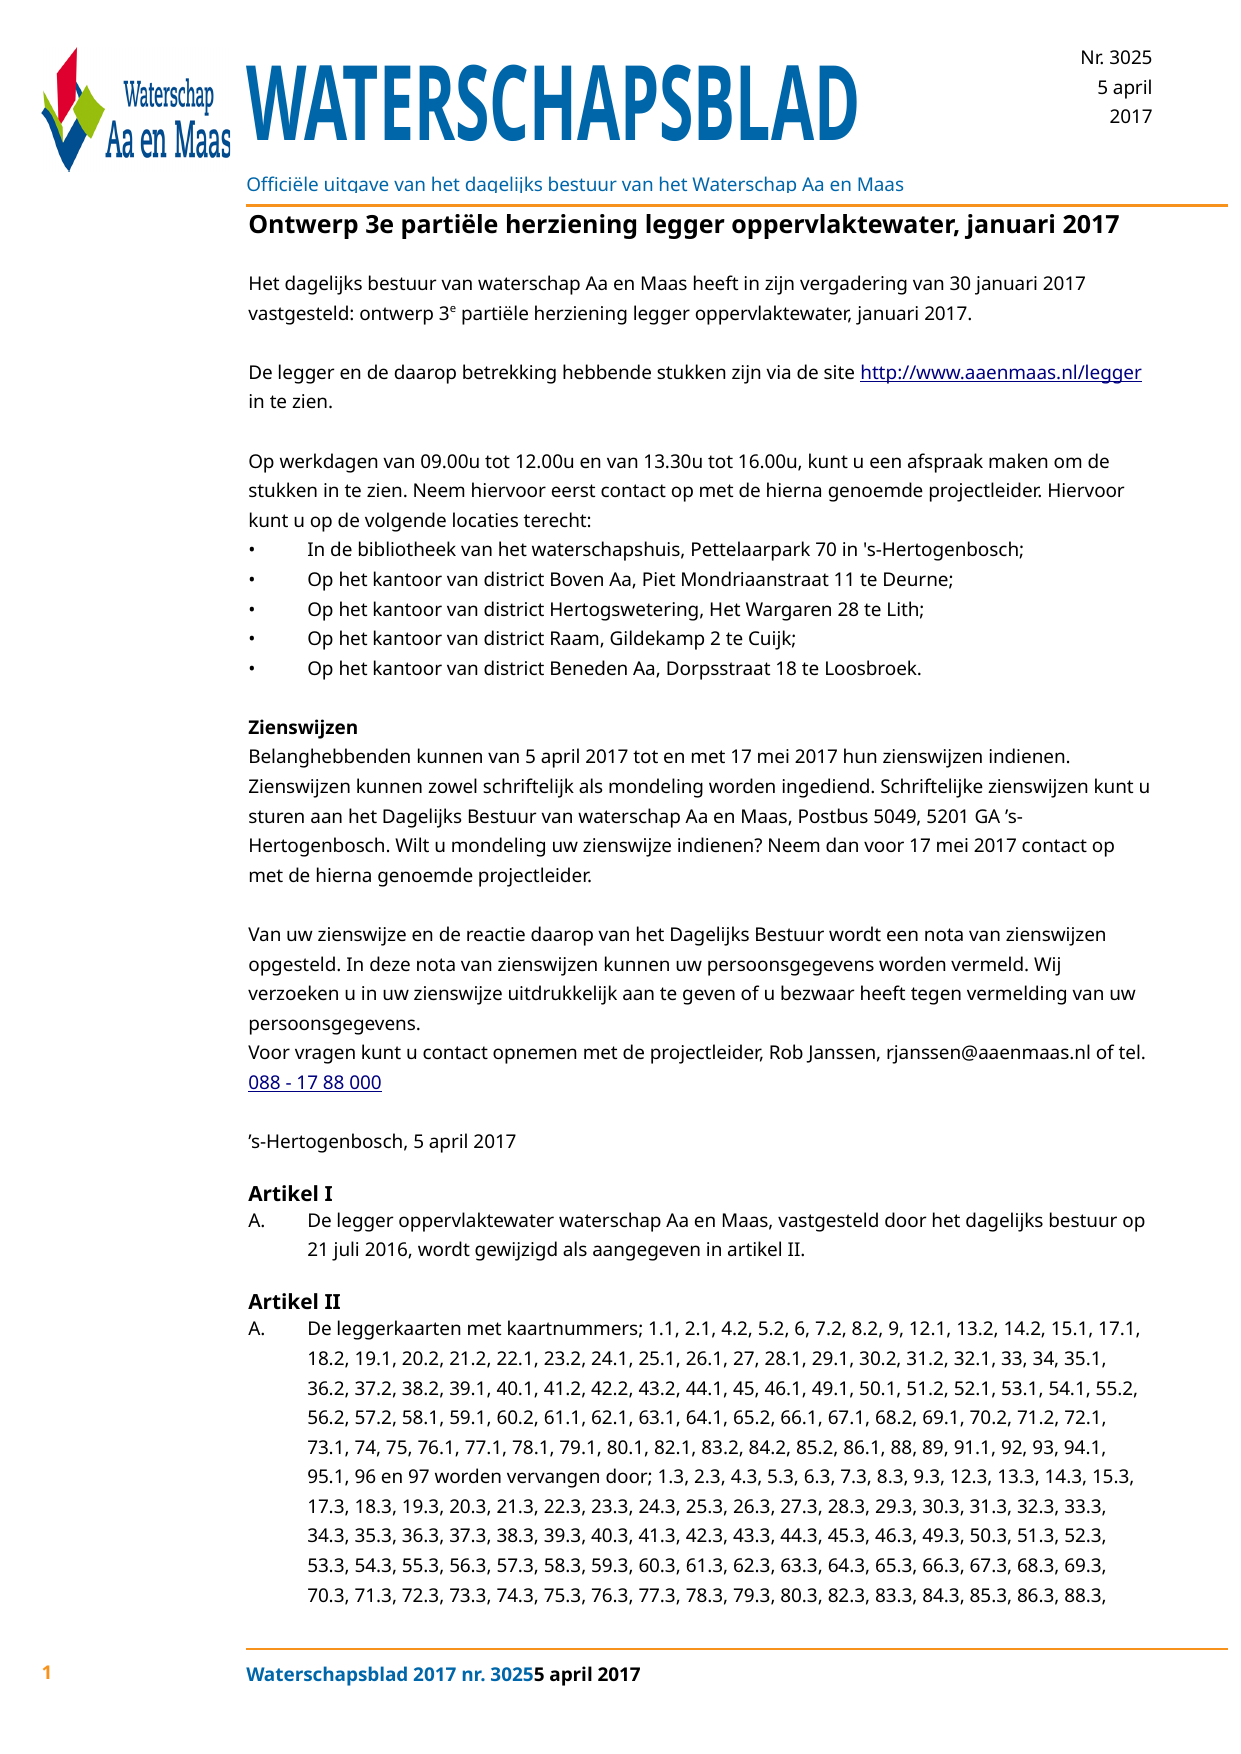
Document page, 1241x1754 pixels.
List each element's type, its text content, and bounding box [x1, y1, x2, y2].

text De legger en de daarop betrekking hebbende stukken zijn via de site http://www.aaenmaas.nl/legger in te zien. [248, 359, 1152, 414]
list Op het kantoor van district Beneden Aa, Dorpsstraat 18 te Loosbroek. [248, 655, 1152, 681]
text Artikel I [248, 1179, 1152, 1207]
text Het dagelijks bestuur van waterschap Aa en Maas heeft in zijn vergadering van 30 januari 2017 vastgesteld: ontwerp 3e partiële herziening legger oppervlaktewater, januari 2017. [248, 270, 1152, 326]
picture [41, 47, 231, 172]
text Voor vragen kunt u contact opnemen met de projectleider, Rob Janssen, rjanssen@aaenmaas.nl of tel. 088 - 17 88 000 [248, 1039, 1152, 1095]
text Artikel II [248, 1287, 1152, 1316]
list Op het kantoor van district Boven Aa, Piet Mondriaanstraat 11 te Deurne; [248, 566, 1152, 592]
list Op het kantoor van district Hertogswetering, Het Wargaren 28 te Lith; [248, 596, 1152, 621]
text Van uw zienswijze en de reactie daarop van het Dagelijks Bestuur wordt een nota van zienswijzen opgesteld. In deze nota van zienswijzen kunnen uw persoonsgegevens worden vermeld. Wij verzoeken u in uw zienswijze uitdrukkelijk aan te geven of u bezwaar heeft tegen vermelding van uw persoonsgegevens. [248, 921, 1152, 1036]
list De leggerkaarten met kaartnummers; 1.1, 2.1, 4.2, 5.2, 6, 7.2, 8.2, 9, 12.1, 13.2, 14.2, 15.1, 17.1, 18.2, 19.1, 20.2, 21.2, 22.1, 23.2, 24.1, 25.1, 26.1, 27, 28.1, 29.1, 30.2, 31.2, 32.1, 33, 34, 35.1, 36.2, 37.2, 38.2, 39.1, 40.1, 41.2, 42.2, 43.2, 44.1, 45, 46.1, 49.1, 50.1, 51.2, 52.1, 53.1, 54.1, 55.2, 56.2, 57.2, 58.1, 59.1, 60.2, 61.1, 62.1, 63.1, 64.1, 65.2, 66.1, 67.1, 68.2, 69.1, 70.2, 71.2, 72.1, 73.1, 74, 75, 76.1, 77.1, 78.1, 79.1, 80.1, 82.1, 83.2, 84.2, 85.2, 86.1, 88, 89, 91.1, 92, 93, 94.1, 95.1, 96 en 97 worden vervangen door; 1.3, 2.3, 4.3, 5.3, 6.3, 7.3, 8.3, 9.3, 12.3, 13.3, 14.3, 15.3, 17.3, 18.3, 19.3, 20.3, 21.3, 22.3, 23.3, 24.3, 25.3, 26.3, 27.3, 28.3, 29.3, 30.3, 31.3, 32.3, 33.3, 34.3, 35.3, 36.3, 37.3, 38.3, 39.3, 40.3, 41.3, 42.3, 43.3, 44.3, 45.3, 46.3, 49.3, 50.3, 51.3, 52.3, 53.3, 54.3, 55.3, 56.3, 57.3, 58.3, 59.3, 60.3, 61.3, 62.3, 63.3, 64.3, 65.3, 66.3, 67.3, 68.3, 69.3, 70.3, 71.3, 72.3, 73.3, 74.3, 75.3, 76.3, 77.3, 78.3, 79.3, 80.3, 82.3, 83.3, 84.3, 85.3, 86.3, 88.3, [248, 1316, 1152, 1607]
list In de bibliotheek van het waterschapshuis, Pettelaarpark 70 in 's-Hertogenbosch; [248, 537, 1152, 562]
text Zienswijzen [248, 714, 1152, 740]
text Belanghebbenden kunnen van 5 april 2017 tot en met 17 mei 2017 hun zienswijzen indienen. Zienswijzen kunnen zowel schriftelijk als mondeling worden ingediend. Schriftelijke zienswijzen kunt u sturen aan het Dagelijks Bestuur van waterschap Aa en Maas, Postbus 5049, 5201 GA ’s-Hertogenbosch. Wilt u mondeling uw zienswijze indienen? Neem dan voor 17 mei 2017 contact op met de hierna genoemde projectleider. [248, 744, 1152, 888]
text ’s-Hertogenbosch, 5 april 2017 [248, 1128, 1152, 1154]
text Ontwerp 3e partiële herziening legger oppervlaktewater, januari 2017 [248, 207, 1152, 241]
text Op werkdagen van 09.00u tot 12.00u en van 13.30u tot 16.00u, kunt u een afspraak maken om de stukken in te zien. Neem hiervoor eerst contact op met de hierna genoemde projectleider. Hiervoor kunt u op de volgende locaties terecht: [248, 448, 1152, 533]
list De legger oppervlaktewater waterschap Aa en Maas, vastgesteld door het dagelijks bestuur op 21 juli 2016, wordt gewijzigd als aangegeven in artikel II. [248, 1207, 1152, 1262]
list Op het kantoor van district Raam, Gildekamp 2 te Cuijk; [248, 625, 1152, 651]
